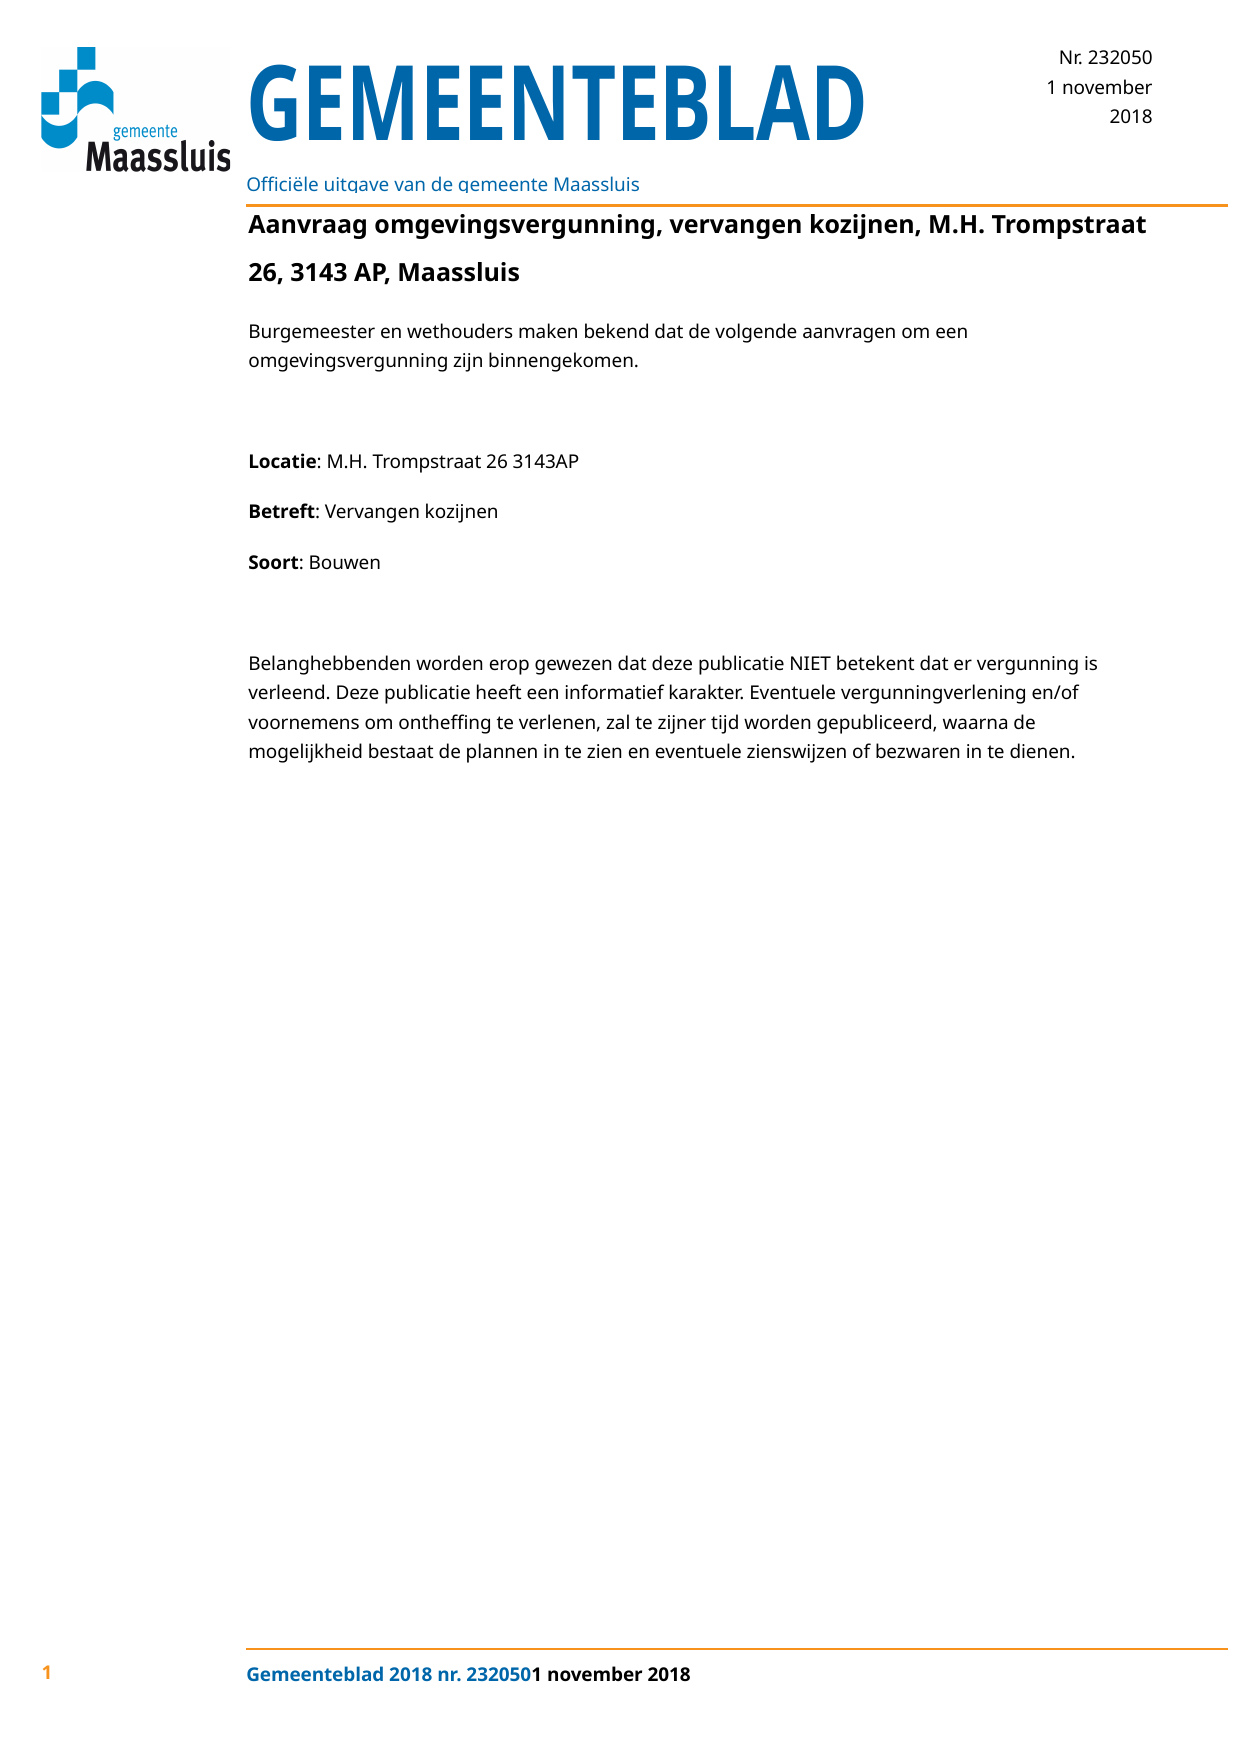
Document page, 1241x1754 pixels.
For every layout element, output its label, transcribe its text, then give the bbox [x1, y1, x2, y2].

text Belanghebbenden worden erop gewezen dat deze publicatie NIET betekent dat er vergunning is verleend. Deze publicatie heeft een informatief karakter. Eventuele vergunningverlening en/of voornemens om ontheffing te verlenen, zal te zijner tijd worden gepubliceerd, waarna de mogelijkheid bestaat de plannen in te zien en eventuele zienswijzen of bezwaren in te dienen. [248, 650, 1152, 764]
text Aanvraag omgevingsvergunning, vervangen kozijnen, M.H. Trompstraat 26, 3143 AP, Maassluis [248, 207, 1152, 288]
text Soort: Bouwen [248, 549, 1152, 575]
picture [41, 47, 77, 92]
picture [41, 47, 231, 172]
text Burgemeester en wethouders maken bekend dat de volgende aanvragen om een omgevingsvergunning zijn binnengekomen. [248, 318, 1152, 373]
text Locatie: M.H. Trompstraat 26 3143AP [248, 448, 1152, 474]
text Betreft: Vervangen kozijnen [248, 499, 1152, 524]
